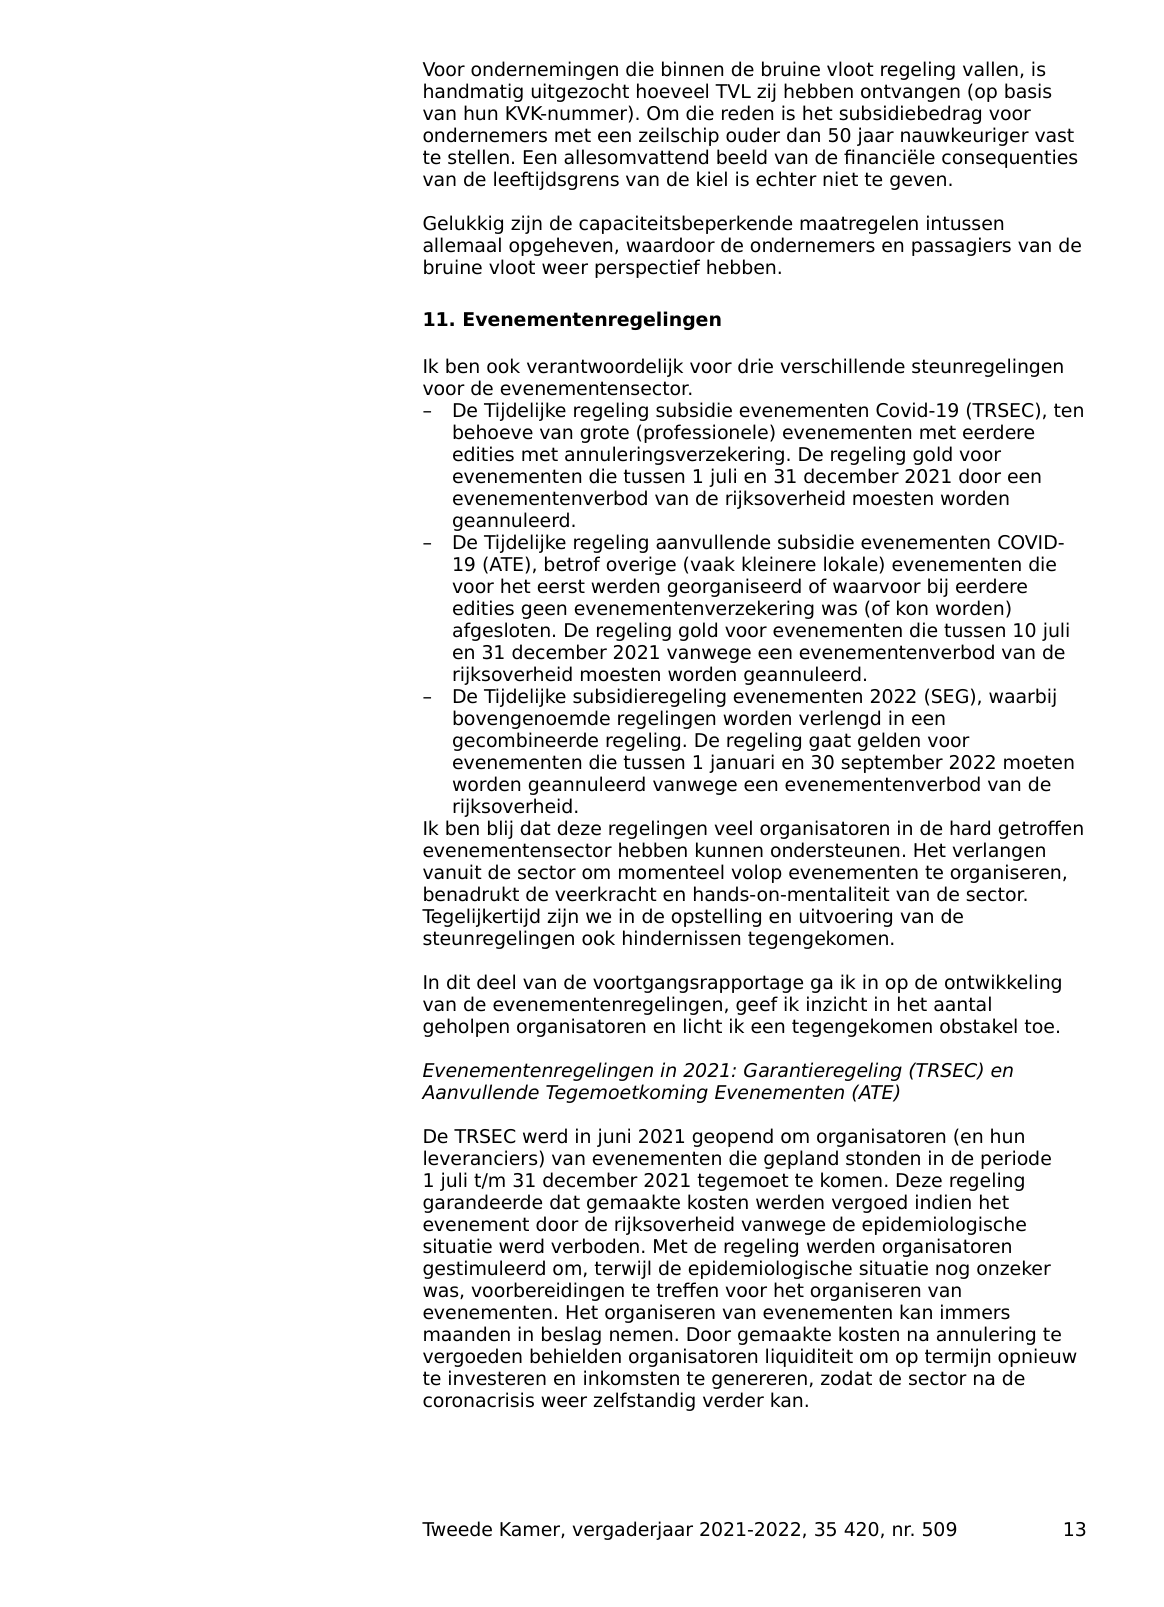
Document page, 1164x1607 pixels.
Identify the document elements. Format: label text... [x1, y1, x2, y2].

text In dit deel van de voortgangsrapportage ga ik in op de ontwikkeling van de evenementenregelingen, geef ik inzicht in het aantal geholpen organisatoren en licht ik een tegengekomen obstakel toe. [422, 972, 1087, 1038]
text – De Tijdelijke regeling subsidie evenementen Covid-19 (TRSEC), ten behoeve van grote (professionele) evenementen met eerdere edities met annuleringsverzekering. De regeling gold voor evenementen die tussen 1 juli en 31 december 2021 door een evenementenverbod van de rijksoverheid moesten worden geannuleerd. [422, 400, 1087, 532]
text Ik ben ook verantwoordelijk voor drie verschillende steunregelingen voor de evenementensector. [422, 356, 1087, 400]
text De TRSEC werd in juni 2021 geopend om organisatoren (en hun leveranciers) van evenementen die gepland stonden in de periode 1 juli t/m 31 december 2021 tegemoet te komen. Deze regeling garandeerde dat gemaakte kosten werden vergoed indien het evenement door de rijksoverheid vanwege de epidemiologische situatie werd verboden. Met de regeling werden organisatoren gestimuleerd om, terwijl de epidemiologische situatie nog onzeker was, voorbereidingen te treffen voor het organiseren van evenementen. Het organiseren van evenementen kan immers maanden in beslag nemen. Door gemaakte kosten na annulering te vergoeden behielden organisatoren liquiditeit om op termijn opnieuw te investeren en inkomsten te genereren, zodat de sector na de coronacrisis weer zelfstandig verder kan. [422, 1126, 1087, 1412]
subtitle Evenementenregelingen in 2021: Garantieregeling (TRSEC) en Aanvullende Tegemoetkoming Evenementen (ATE) [422, 1060, 1087, 1104]
text – De Tijdelijke subsidieregeling evenementen 2022 (SEG), waarbij bovengenoemde regelingen worden verlengd in een gecombineerde regeling. De regeling gaat gelden voor evenementen die tussen 1 januari en 30 september 2022 moeten worden geannuleerd vanwege een evenementenverbod van de rijksoverheid. [422, 686, 1087, 818]
text Gelukkig zijn de capaciteitsbeperkende maatregelen intussen allemaal opgeheven, waardoor de ondernemers en passagiers van de bruine vloot weer perspectief hebben. [422, 213, 1087, 279]
text – De Tijdelijke regeling aanvullende subsidie evenementen COVID-19 (ATE), betrof overige (vaak kleinere lokale) evenementen die voor het eerst werden georganiseerd of waarvoor bij eerdere edities geen evenementenverzekering was (of kon worden) afgesloten. De regeling gold voor evenementen die tussen 10 juli en 31 december 2021 vanwege een evenementenverbod van de rijksoverheid moesten worden geannuleerd. [422, 532, 1087, 686]
text Ik ben blij dat deze regelingen veel organisatoren in de hard getroffen evenementensector hebben kunnen ondersteunen. Het verlangen vanuit de sector om momenteel volop evenementen te organiseren, benadrukt de veerkracht en hands-on-mentaliteit van de sector. Tegelijkertijd zijn we in de opstelling en uitvoering van de steunregelingen ook hindernissen tegengekomen. [422, 818, 1087, 949]
subtitle 11. Evenementenregelingen [422, 309, 1087, 331]
text Voor ondernemingen die binnen de bruine vloot regeling vallen, is handmatig uitgezocht hoeveel TVL zij hebben ontvangen (op basis van hun KVK-nummer). Om die reden is het subsidiebedrag voor ondernemers met een zeilschip ouder dan 50 jaar nauwkeuriger vast te stellen. Een allesomvattend beeld van de financiële consequenties van de leeftijdsgrens van de kiel is echter niet te geven. [422, 59, 1087, 191]
